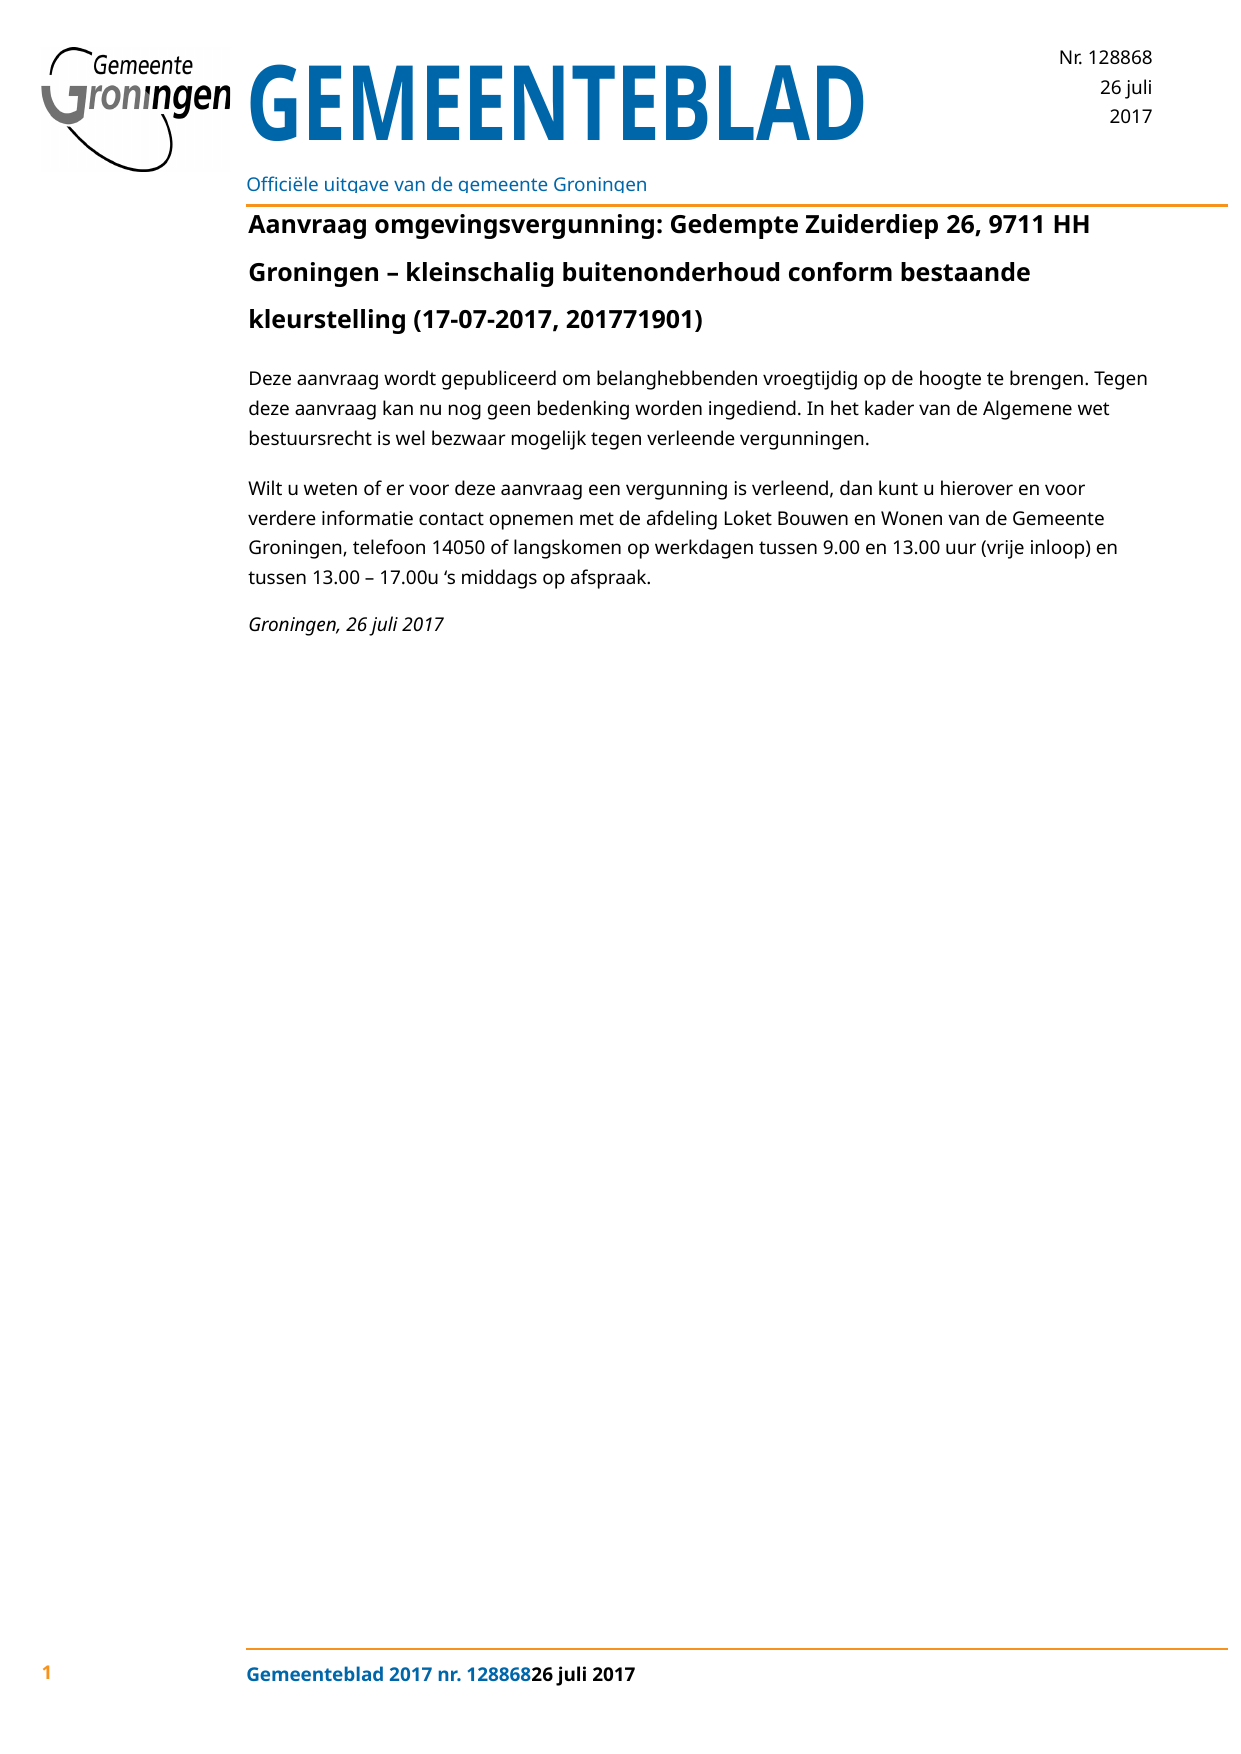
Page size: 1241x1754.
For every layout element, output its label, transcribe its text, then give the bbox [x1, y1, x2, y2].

text Deze aanvraag wordt gepubliceerd om belanghebbenden vroegtijdig op de hoogte te brengen. Tegen deze aanvraag kan nu nog geen bedenking worden ingediend. In het kader van de Algemene wet bestuursrecht is wel bezwaar mogelijk tegen verleende vergunningen. [248, 366, 1152, 450]
picture [41, 47, 231, 172]
text Wilt u weten of er voor deze aanvraag een vergunning is verleend, dan kunt u hierover en voor verdere informatie contact opnemen met de afdeling Loket Bouwen en Wonen van de Gemeente Groningen, telefoon 14050 of langskomen op werkdagen tussen 9.00 en 13.00 uur (vrije inloop) en tussen 13.00 – 17.00u ‘s middags op afspraak. [248, 475, 1152, 589]
text Groningen, 26 juli 2017 [248, 612, 1152, 637]
text Aanvraag omgevingsvergunning: Gedempte Zuiderdiep 26, 9711 HH Groningen – kleinschalig buitenonderhoud conform bestaande kleurstelling (17-07-2017, 201771901) [248, 207, 1152, 336]
